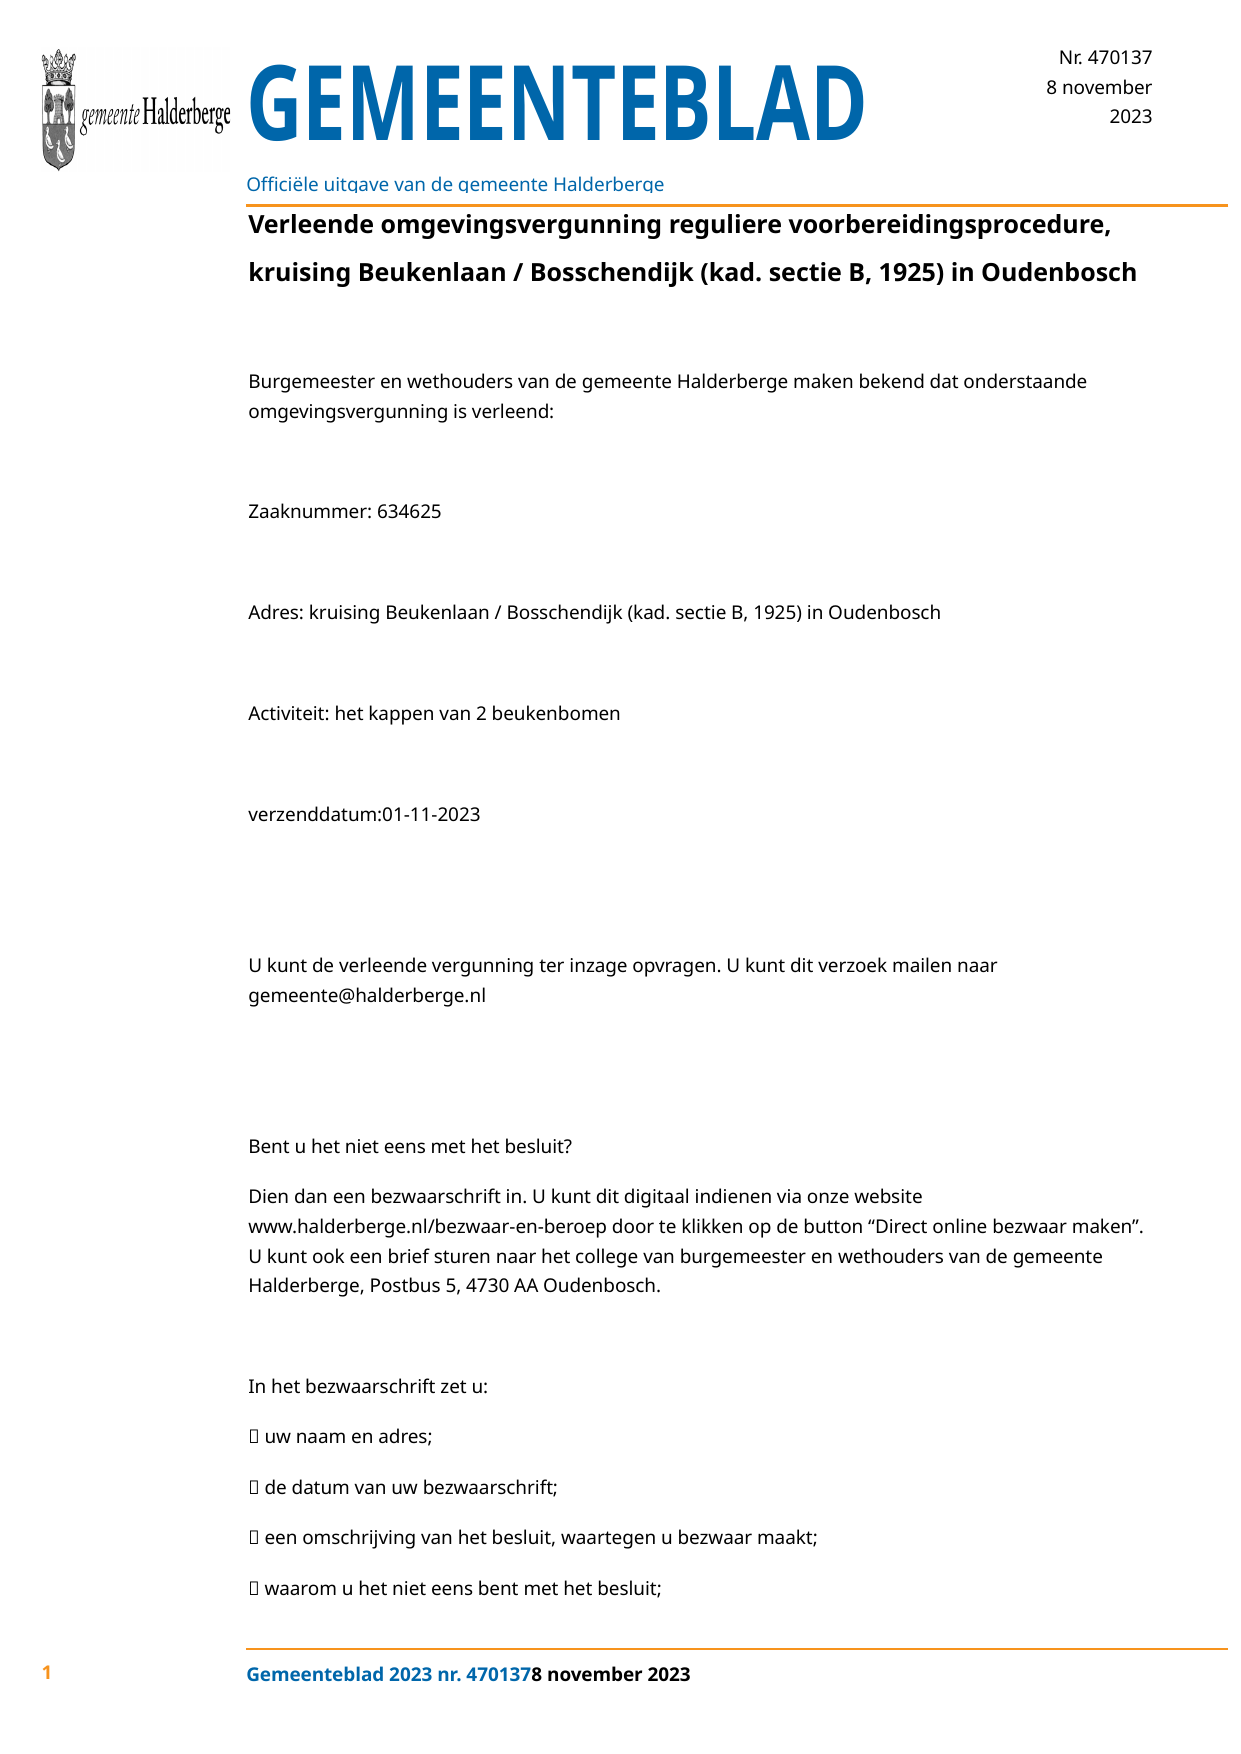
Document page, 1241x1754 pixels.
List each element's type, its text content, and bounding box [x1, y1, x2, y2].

text Verleende omgevingsvergunning reguliere voorbereidingsprocedure, kruising Beukenlaan / Bosschendijk (kad. sectie B, 1925) in Oudenbosch [248, 207, 1152, 288]
text Dien dan een bezwaarschrift in. U kunt dit digitaal indienen via onze website www.halderberge.nl/bezwaar-en-beroep door te klikken op de button “Direct online bezwaar maken”. U kunt ook een brief sturen naar het college van burgemeester en wethouders van de gemeente Halderberge, Postbus 5, 4730 AA Oudenbosch. [248, 1184, 1152, 1298]
text Adres: kruising Beukenlaan / Bosschendijk (kad. sectie B, 1925) in Oudenbosch [248, 599, 1152, 625]
text Activiteit: het kappen van 2 beukenbomen [248, 700, 1152, 726]
text  waarom u het niet eens bent met het besluit; [248, 1575, 1152, 1601]
text verzenddatum:01-11-2023 [248, 801, 1152, 827]
text  de datum van uw bezwaarschrift; [248, 1474, 1152, 1500]
text Zaaknummer: 634625 [248, 499, 1152, 524]
text  uw naam en adres; [248, 1424, 1152, 1449]
text Burgemeester en wethouders van de gemeente Halderberge maken bekend dat onderstaande omgevingsvergunning is verleend: [248, 368, 1152, 424]
text  een omschrijving van het besluit, waartegen u bezwaar maakt; [248, 1524, 1152, 1550]
text In het bezwaarschrift zet u: [248, 1373, 1152, 1399]
text Bent u het niet eens met het besluit? [248, 1133, 1152, 1159]
text U kunt de verleende vergunning ter inzage opvragen. U kunt dit verzoek mailen naar gemeente@halderberge.nl [248, 952, 1152, 1008]
picture [41, 47, 231, 172]
